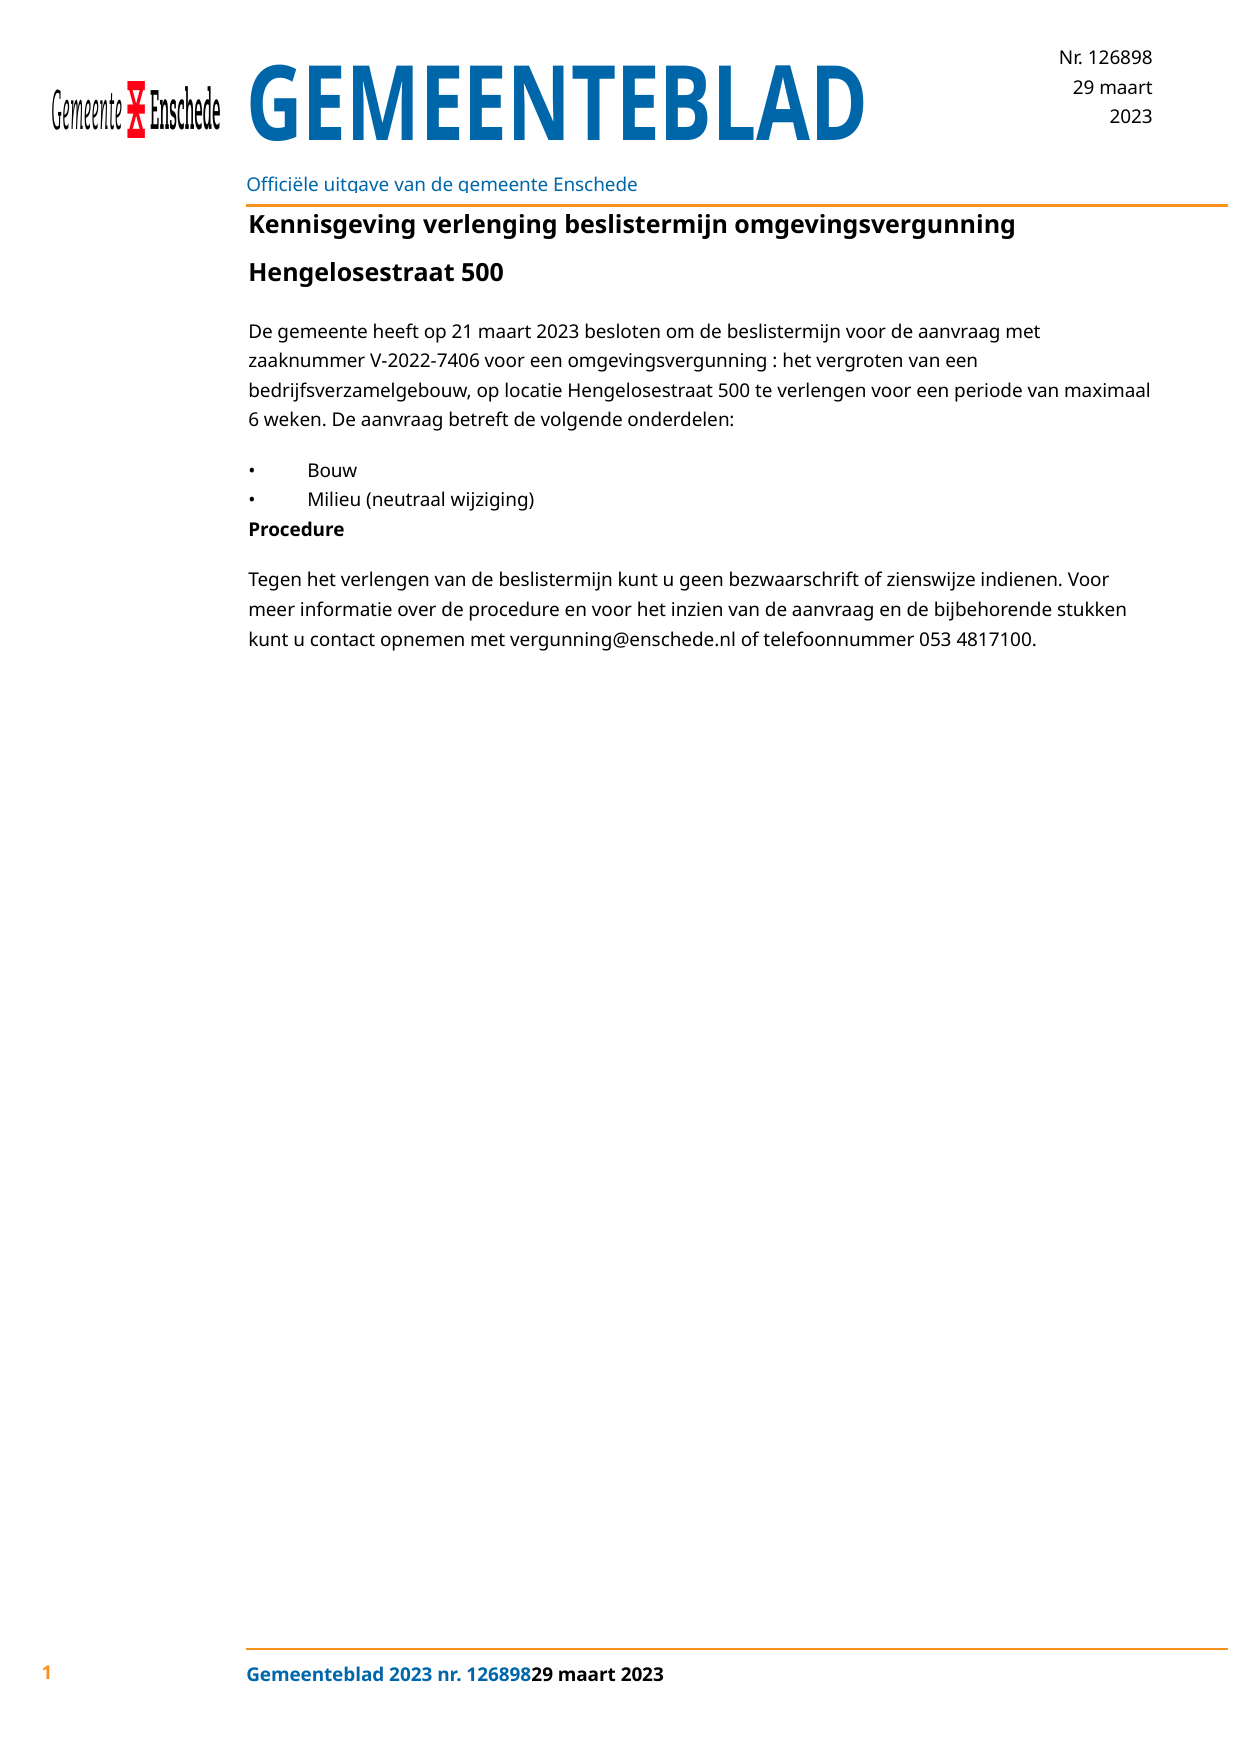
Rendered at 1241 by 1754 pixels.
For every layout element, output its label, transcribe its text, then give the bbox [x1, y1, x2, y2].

picture [41, 47, 231, 172]
text Kennisgeving verlenging beslistermijn omgevingsvergunning Hengelosestraat 500 [248, 207, 1152, 288]
text Tegen het verlengen van de beslistermijn kunt u geen bezwaarschrift of zienswijze indienen. Voor meer informatie over de procedure en voor het inzien van de aanvraag en de bijbehorende stukken kunt u contact opnemen met vergunning@enschede.nl of telefoonnummer 053 4817100. [248, 567, 1152, 652]
text De gemeente heeft op 21 maart 2023 besloten om de beslistermijn voor de aanvraag met zaaknummer V-2022-7406 voor een omgevingsvergunning : het vergroten van een bedrijfsverzamelgebouw, op locatie Hengelosestraat 500 te verlengen voor een periode van maximaal 6 weken. De aanvraag betreft de volgende onderdelen: [248, 318, 1152, 432]
text Procedure [248, 516, 1152, 542]
list Milieu (neutraal wijziging) [248, 487, 1152, 512]
list Bouw [248, 457, 1152, 483]
